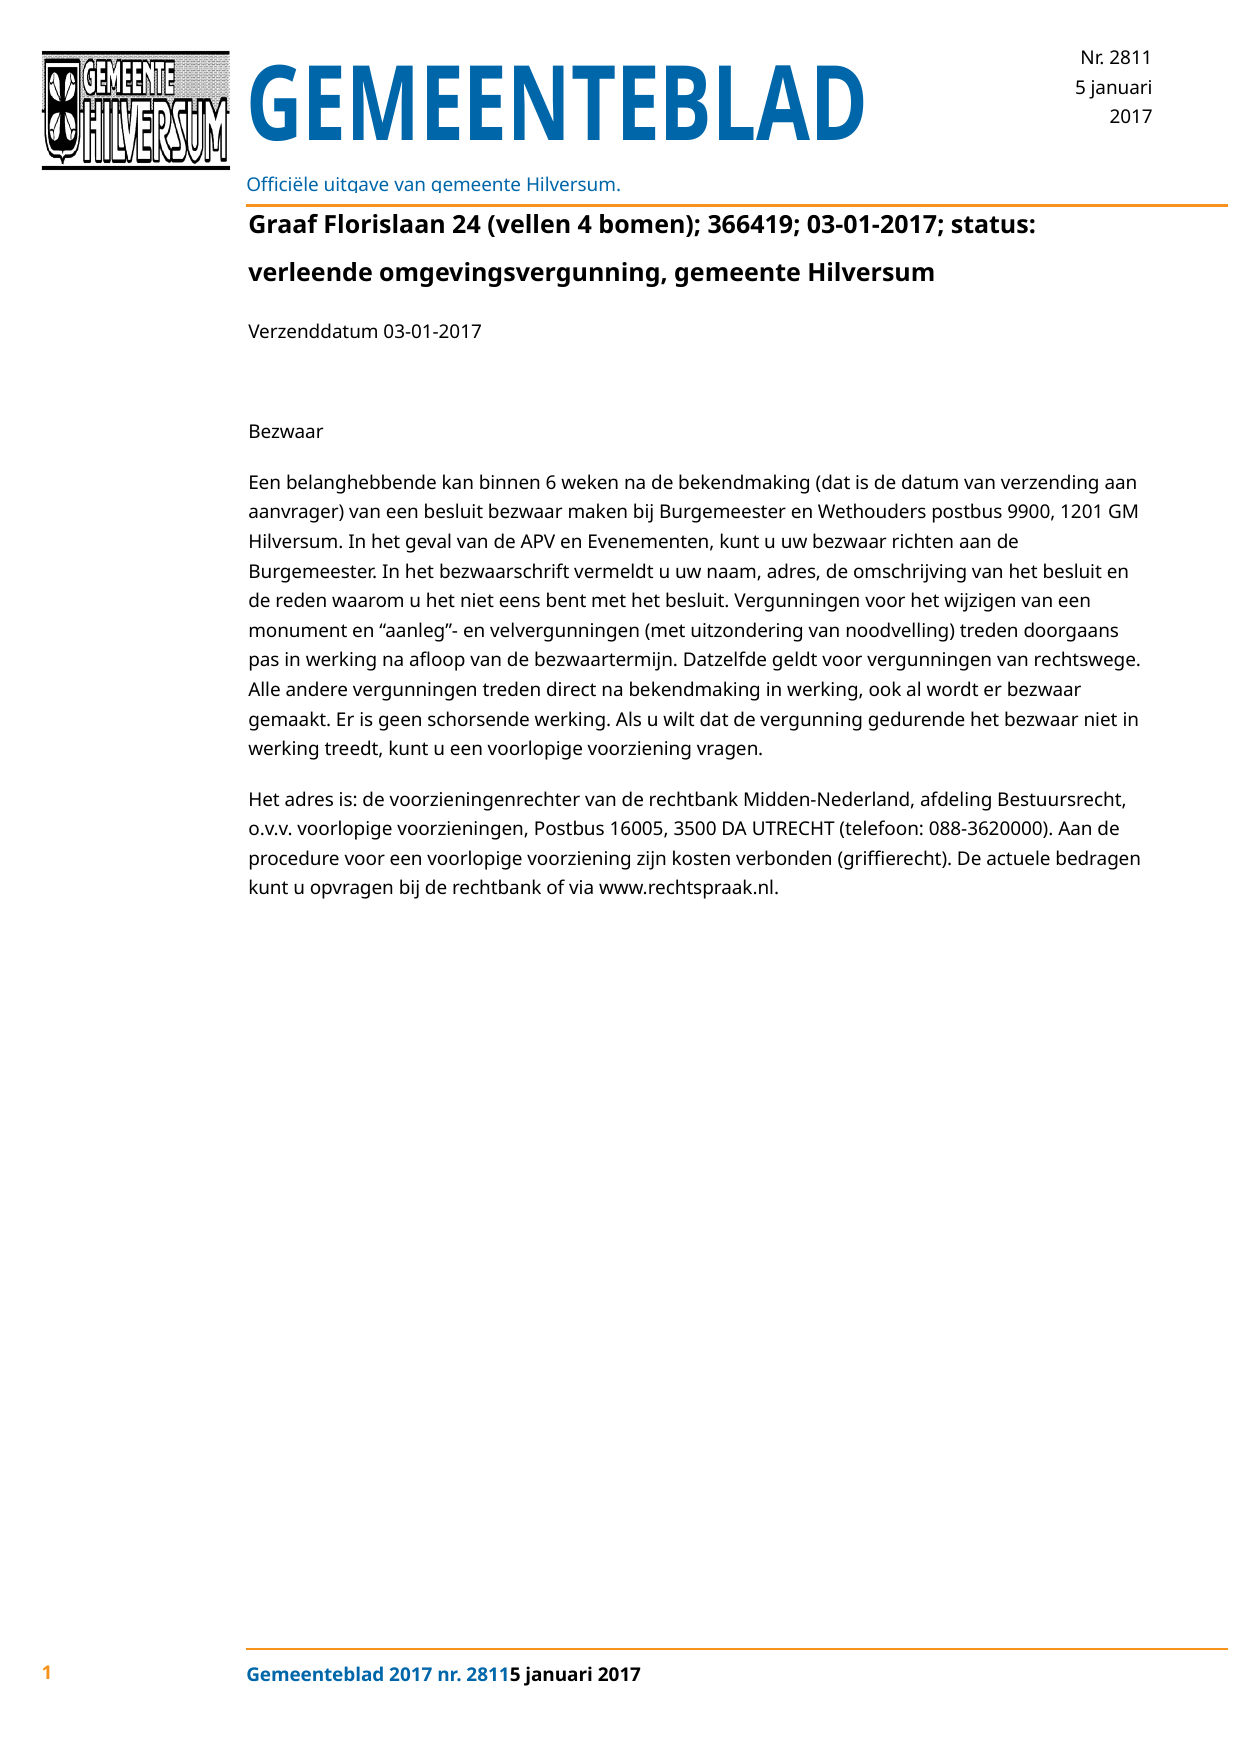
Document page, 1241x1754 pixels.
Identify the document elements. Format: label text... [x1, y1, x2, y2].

text Een belanghebbende kan binnen 6 weken na de bekendmaking (dat is de datum van verzending aan aanvrager) van een besluit bezwaar maken bij Burgemeester en Wethouders postbus 9900, 1201 GM Hilversum. In het geval van de APV en Evenementen, kunt u uw bezwaar richten aan de Burgemeester. In het bezwaarschrift vermeldt u uw naam, adres, de omschrijving van het besluit en de reden waarom u het niet eens bent met het besluit. Vergunningen voor het wijzigen van een monument en “aanleg”- en velvergunningen (met uitzondering van noodvelling) treden doorgaans pas in werking na afloop van de bezwaartermijn. Datzelfde geldt voor vergunningen van rechtswege. Alle andere vergunningen treden direct na bekendmaking in werking, ook al wordt er bezwaar gemaakt. Er is geen schorsende werking. Als u wilt dat de vergunning gedurende het bezwaar niet in werking treedt, kunt u een voorlopige voorziening vragen. [248, 469, 1152, 761]
text Verzenddatum 03-01-2017 [248, 318, 1152, 344]
text Het adres is: de voorzieningenrechter van de rechtbank Midden-Nederland, afdeling Bestuursrecht, o.v.v. voorlopige voorzieningen, Postbus 16005, 3500 DA UTRECHT (telefoon: 088-3620000). Aan de procedure voor een voorlopige voorziening zijn kosten verbonden (griffierecht). De actuele bedragen kunt u opvragen bij de rechtbank of via www.rechtspraak.nl. [248, 786, 1152, 900]
text Graaf Florislaan 24 (vellen 4 bomen); 366419; 03-01-2017; status: verleende omgevingsvergunning, gemeente Hilversum [248, 207, 1152, 288]
text Bezwaar [248, 419, 1152, 444]
picture [41, 47, 231, 172]
